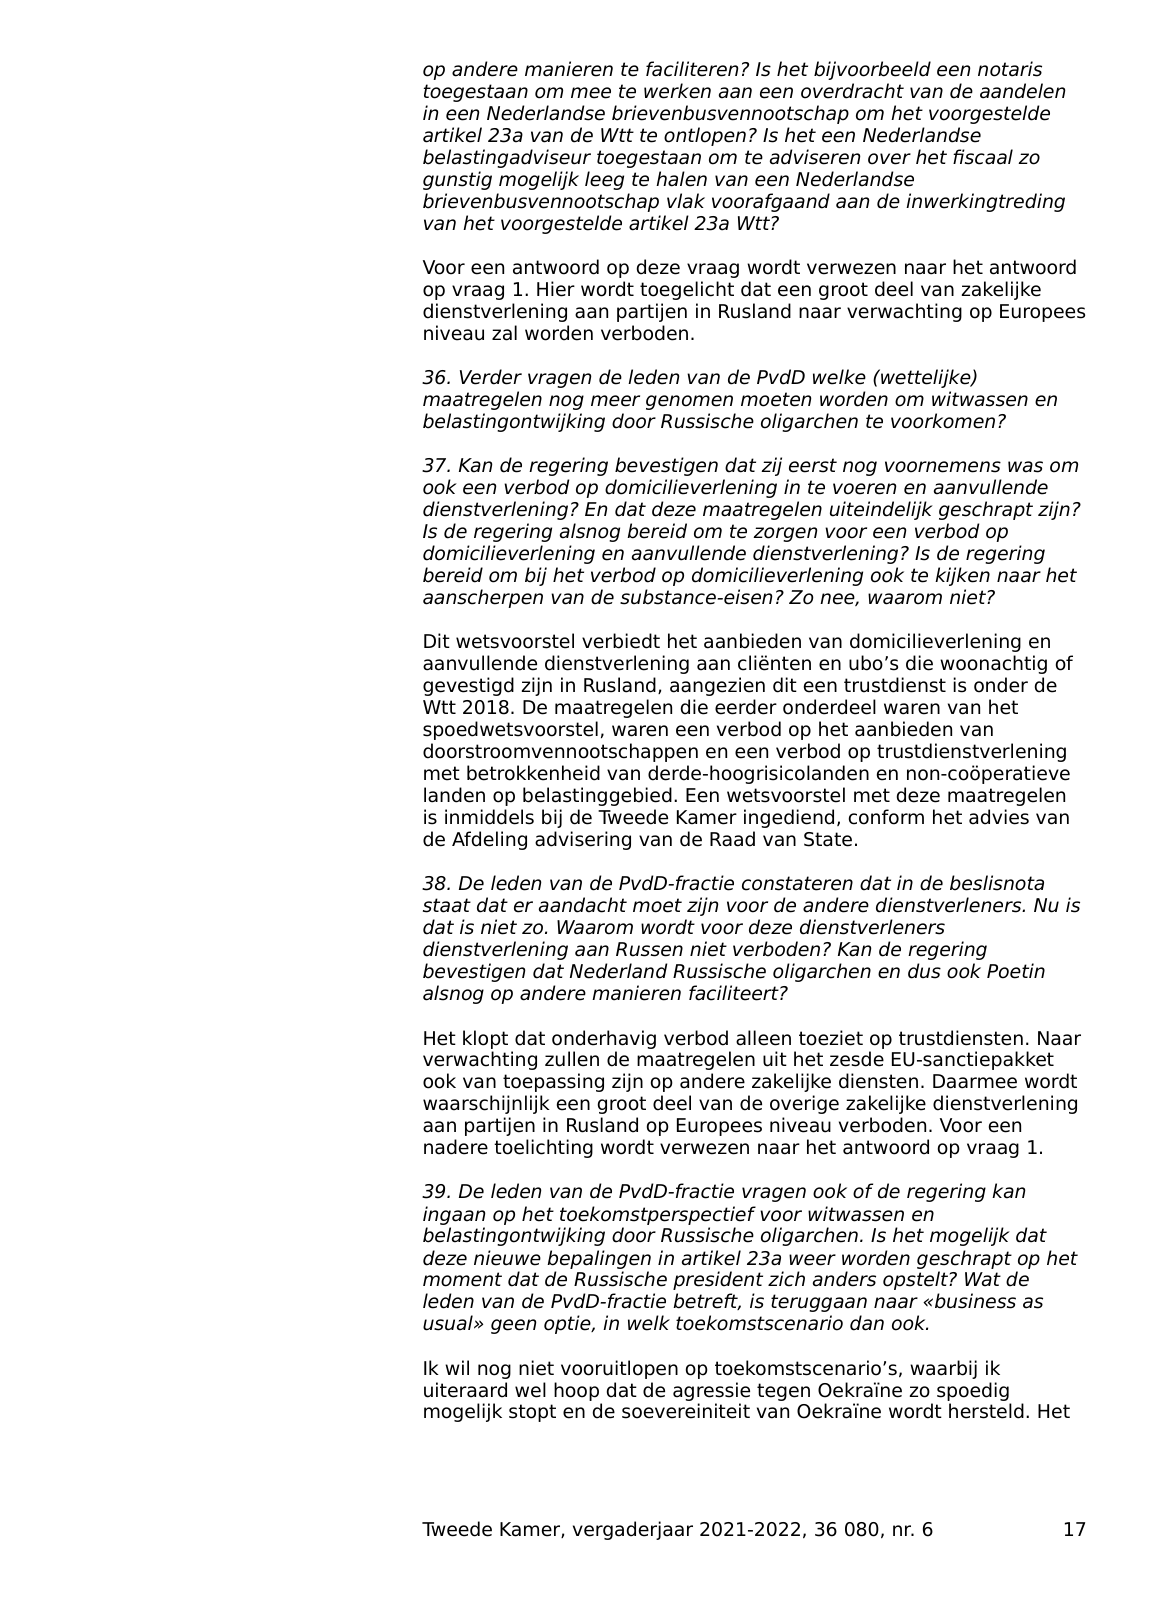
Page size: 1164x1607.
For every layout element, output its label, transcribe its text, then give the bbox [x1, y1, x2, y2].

text Voor een antwoord op deze vraag wordt verwezen naar het antwoord op vraag 1. Hier wordt toegelicht dat een groot deel van zakelijke dienstverlening aan partijen in Rusland naar verwachting op Europees niveau zal worden verboden. [422, 257, 1087, 345]
text 37. Kan de regering bevestigen dat zij eerst nog voornemens was om ook een verbod op domicilieverlening in te voeren en aanvullende dienstverlening? En dat deze maatregelen uiteindelijk geschrapt zijn? Is de regering alsnog bereid om te zorgen voor een verbod op domicilieverlening en aanvullende dienstverlening? Is de regering bereid om bij het verbod op domicilieverlening ook te kijken naar het aanscherpen van de substance-eisen? Zo nee, waarom niet? [422, 455, 1087, 609]
text Dit wetsvoorstel verbiedt het aanbieden van domicilieverlening en aanvullende dienstverlening aan cliënten en ubo’s die woonachtig of gevestigd zijn in Rusland, aangezien dit een trustdienst is onder de Wtt 2018. De maatregelen die eerder onderdeel waren van het spoedwetsvoorstel, waren een verbod op het aanbieden van doorstroomvennootschappen en een verbod op trustdienstverlening met betrokkenheid van derde-hoogrisicolanden en non-coöperatieve landen op belastinggebied. Een wetsvoorstel met deze maatregelen is inmiddels bij de Tweede Kamer ingediend, conform het advies van de Afdeling advisering van de Raad van State. [422, 631, 1087, 851]
text op andere manieren te faciliteren? Is het bijvoorbeeld een notaris toegestaan om mee te werken aan een overdracht van de aandelen in een Nederlandse brievenbusvennootschap om het voorgestelde artikel 23a van de Wtt te ontlopen? Is het een Nederlandse belastingadviseur toegestaan om te adviseren over het fiscaal zo gunstig mogelijk leeg te halen van een Nederlandse brievenbusvennootschap vlak voorafgaand aan de inwerkingtreding van het voorgestelde artikel 23a Wtt? [422, 59, 1087, 235]
text 38. De leden van de PvdD-fractie constateren dat in de beslisnota staat dat er aandacht moet zijn voor de andere dienstverleners. Nu is dat is niet zo. Waarom wordt voor deze dienstverleners dienstverlening aan Russen niet verboden? Kan de regering bevestigen dat Nederland Russische oligarchen en dus ook Poetin alsnog op andere manieren faciliteert? [422, 873, 1087, 1005]
text Het klopt dat onderhavig verbod alleen toeziet op trustdiensten. Naar verwachting zullen de maatregelen uit het zesde EU-sanctiepakket ook van toepassing zijn op andere zakelijke diensten. Daarmee wordt waarschijnlijk een groot deel van de overige zakelijke dienstverlening aan partijen in Rusland op Europees niveau verboden. Voor een nadere toelichting wordt verwezen naar het antwoord op vraag 1. [422, 1027, 1087, 1159]
text 39. De leden van de PvdD-fractie vragen ook of de regering kan ingaan op het toekomstperspectief voor witwassen en belastingontwijking door Russische oligarchen. Is het mogelijk dat deze nieuwe bepalingen in artikel 23a weer worden geschrapt op het moment dat de Russische president zich anders opstelt? Wat de leden van de PvdD-fractie betreft, is teruggaan naar «business as usual» geen optie, in welk toekomstscenario dan ook. [422, 1181, 1087, 1335]
text Ik wil nog niet vooruitlopen op toekomstscenario’s, waarbij ik uiteraard wel hoop dat de agressie tegen Oekraïne zo spoedig mogelijk stopt en de soevereiniteit van Oekraïne wordt hersteld. Het [422, 1357, 1087, 1423]
text 36. Verder vragen de leden van de PvdD welke (wettelijke) maatregelen nog meer genomen moeten worden om witwassen en belastingontwijking door Russische oligarchen te voorkomen? [422, 367, 1087, 433]
